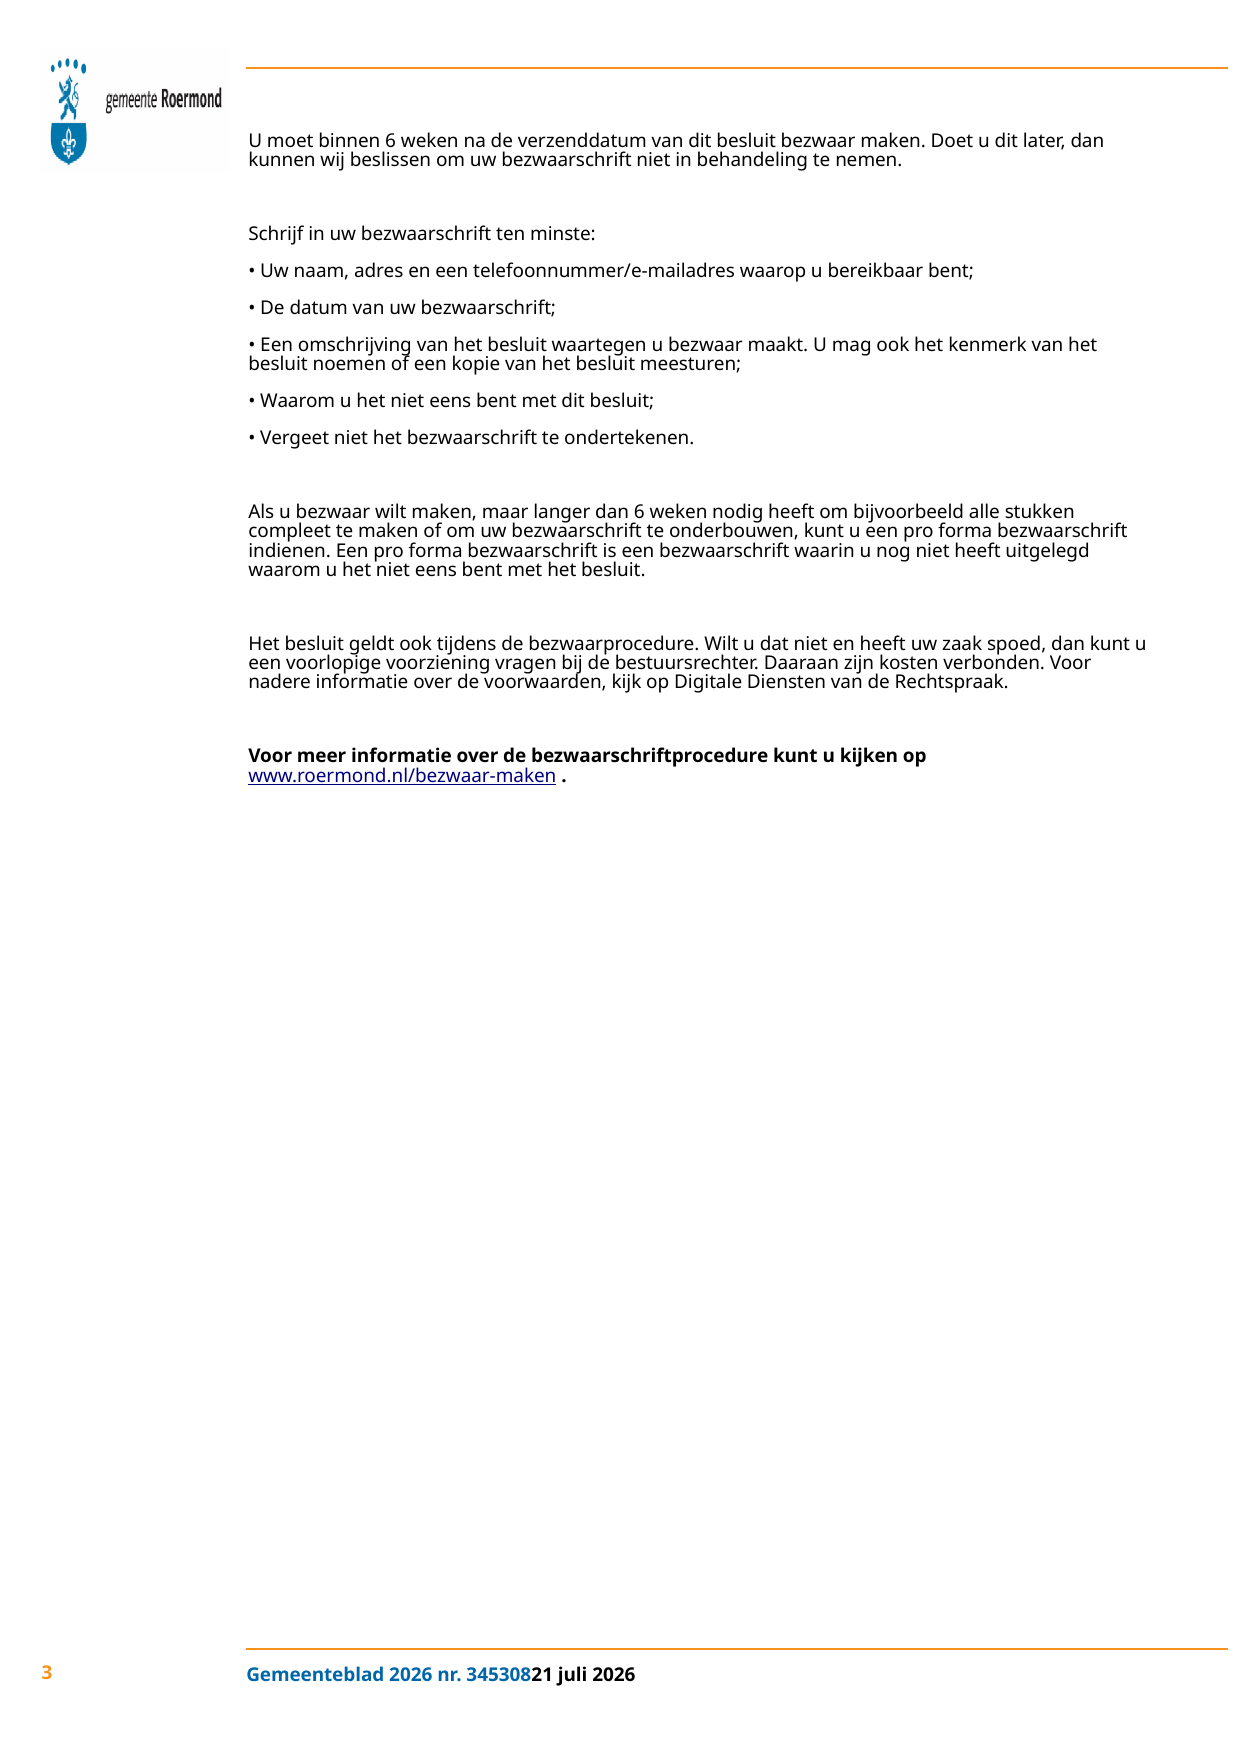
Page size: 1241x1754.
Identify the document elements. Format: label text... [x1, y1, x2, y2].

text • Waarom u het niet eens bent met dit besluit; [248, 392, 1152, 411]
picture [41, 47, 231, 172]
text • De datum van uw bezwaarschrift; [248, 299, 1152, 318]
text Als u bezwaar wilt maken, maar langer dan 6 weken nodig heeft om bijvoorbeeld alle stukken compleet te maken of om uw bezwaarschrift te onderbouwen, kunt u een pro forma bezwaarschrift indienen. Een pro forma bezwaarschrift is een bezwaarschrift waarin u nog niet heeft uitgelegd waarom u het niet eens bent met het besluit. [248, 503, 1152, 580]
text • Een omschrijving van het besluit waartegen u bezwaar maakt. U mag ook het kenmerk van het besluit noemen of een kopie van het besluit meesturen; [248, 336, 1152, 374]
text Het besluit geldt ook tijdens de bezwaarprocedure. Wilt u dat niet en heeft uw zaak spoed, dan kunt u een voorlopige voorziening vragen bij de bestuursrechter. Daaraan zijn kosten verbonden. Voor nadere informatie over de voorwaarden, kijk op Digitale Diensten van de Rechtspraak. [248, 635, 1152, 693]
text U moet binnen 6 weken na de verzenddatum van dit besluit bezwaar maken. Doet u dit later, dan kunnen wij beslissen om uw bezwaarschrift niet in behandeling te nemen. [248, 132, 1152, 170]
text Voor meer informatie over de bezwaarschriftprocedure kunt u kijken op www.roermond.nl/bezwaar-maken . [248, 747, 1152, 786]
text • Vergeet niet het bezwaarschrift te ondertekenen. [248, 429, 1152, 448]
text Schrijf in uw bezwaarschrift ten minste: [248, 225, 1152, 244]
text • Uw naam, adres en een telefoonnummer/e-mailadres waarop u bereikbaar bent; [248, 262, 1152, 281]
